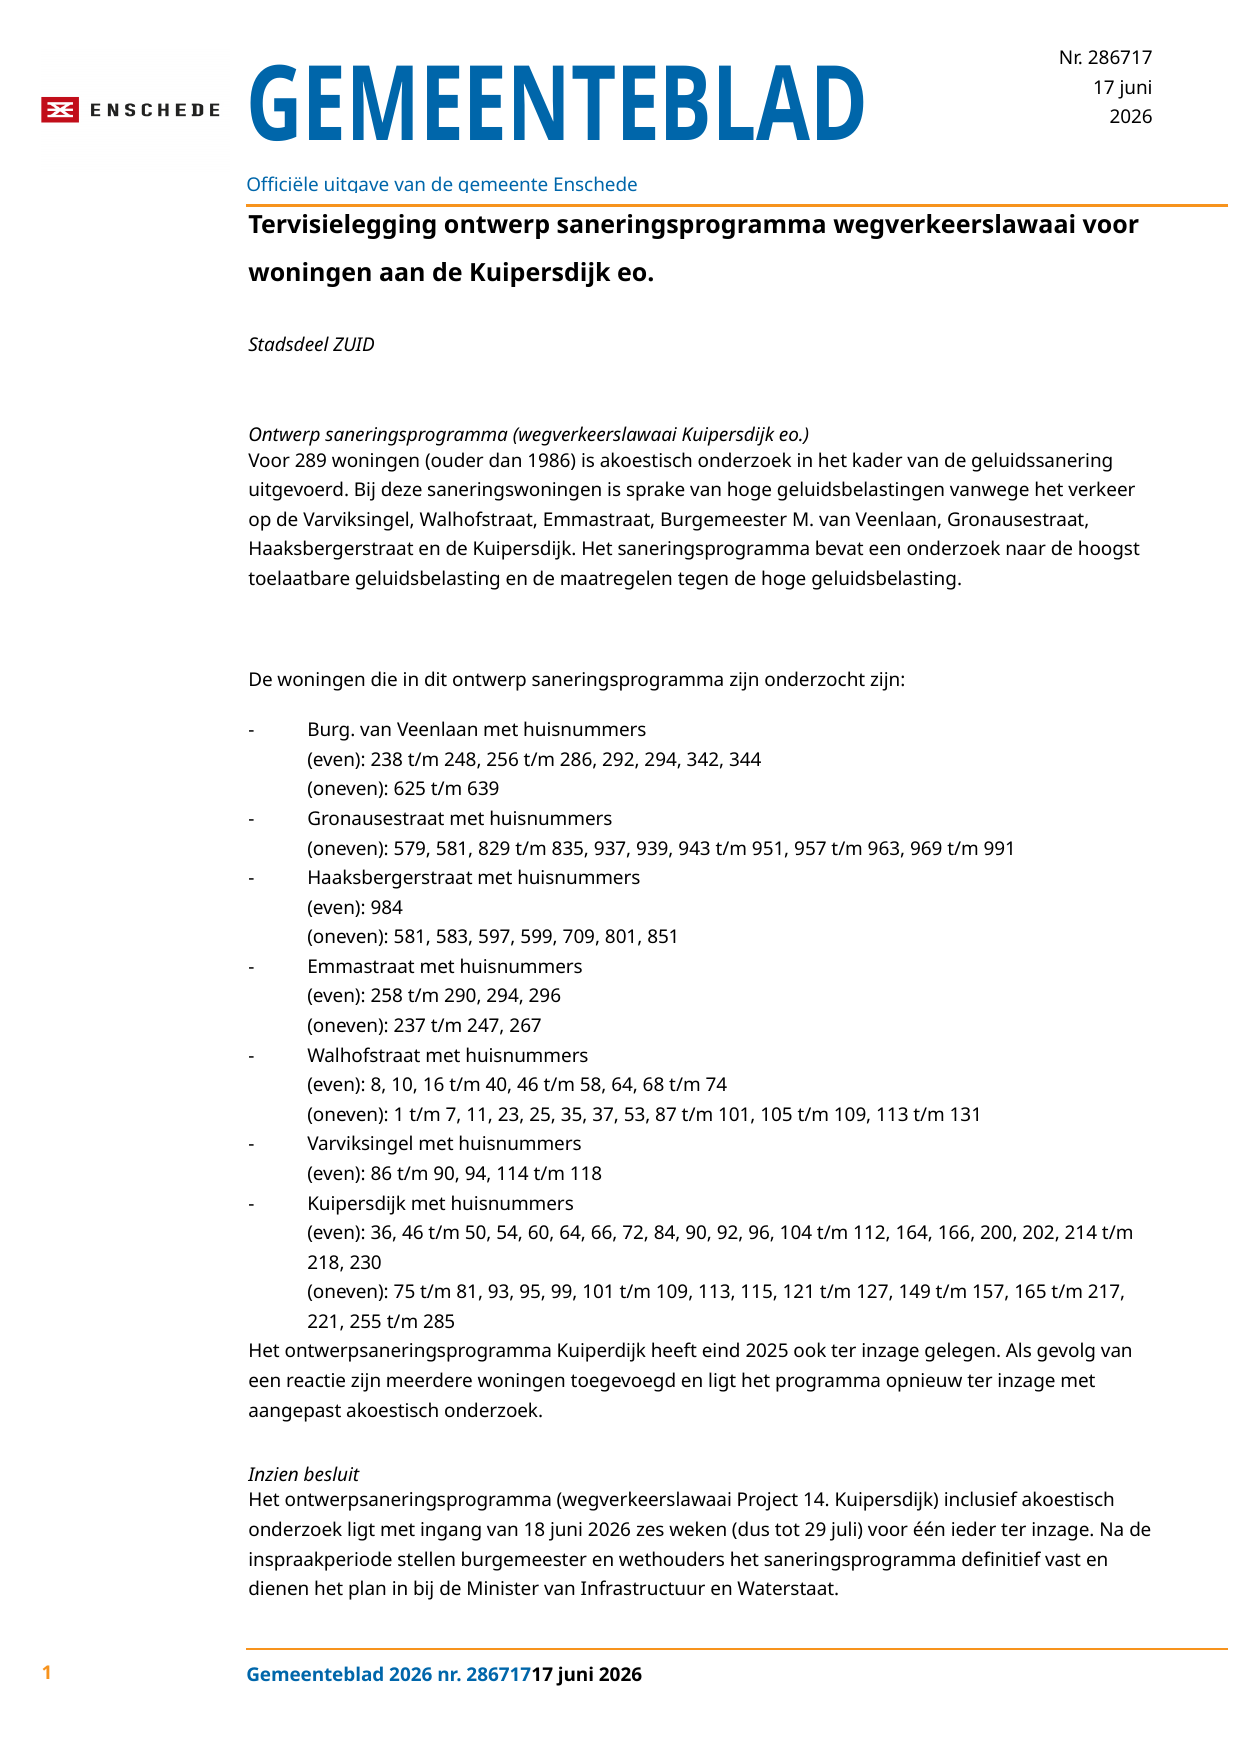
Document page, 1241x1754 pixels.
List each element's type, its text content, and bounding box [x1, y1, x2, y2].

list Varviksingel met huisnummers [248, 1131, 1152, 1156]
list Gronausestraat met huisnummers [248, 805, 1152, 831]
list Burg. van Veenlaan met huisnummers [248, 716, 1152, 742]
list (even): 86 t/m 90, 94, 114 t/m 118 [248, 1160, 1152, 1186]
list (oneven): 625 t/m 639 [248, 776, 1152, 801]
list (even): 984 [248, 894, 1152, 920]
picture [41, 47, 231, 172]
text Ontwerp saneringsprogramma (wegverkeerslawaai Kuipersdijk eo.) [248, 421, 1152, 447]
list (even): 36, 46 t/m 50, 54, 60, 64, 66, 72, 84, 90, 92, 96, 104 t/m 112, 164, 166, 200, 202, 214 t/m 218, 230 [248, 1219, 1152, 1275]
list (even): 258 t/m 290, 294, 296 [248, 983, 1152, 1008]
text De woningen die in dit ontwerp saneringsprogramma zijn onderzocht zijn: [248, 666, 1152, 692]
list (even): 8, 10, 16 t/m 40, 46 t/m 58, 64, 68 t/m 74 [248, 1071, 1152, 1097]
list Kuipersdijk met huisnummers [248, 1190, 1152, 1216]
text Het ontwerpsaneringsprogramma Kuiperdijk heeft eind 2025 ook ter inzage gelegen. Als gevolg van een reactie zijn meerdere woningen toegevoegd en ligt het programma opnieuw ter inzage met aangepast akoestisch onderzoek. [248, 1338, 1152, 1423]
list (even): 238 t/m 248, 256 t/m 286, 292, 294, 342, 344 [248, 746, 1152, 772]
text Inzien besluit [248, 1461, 1152, 1487]
text Het ontwerpsaneringsprogramma (wegverkeerslawaai Project 14. Kuipersdijk) inclusief akoestisch onderzoek ligt met ingang van 18 juni 2026 zes weken (dus tot 29 juli) voor één ieder ter inzage. Na de inspraakperiode stellen burgemeester en wethouders het saneringsprogramma definitief vast en dienen het plan in bij de Minister van Infrastructuur en Waterstaat. [248, 1487, 1152, 1601]
list Emmastraat met huisnummers [248, 953, 1152, 979]
text Stadsdeel ZUID [248, 331, 1152, 357]
list Haaksbergerstraat met huisnummers [248, 864, 1152, 890]
list (oneven): 75 t/m 81, 93, 95, 99, 101 t/m 109, 113, 115, 121 t/m 127, 149 t/m 157, 165 t/m 217, 221, 255 t/m 285 [248, 1278, 1152, 1334]
list Walhofstraat met huisnummers [248, 1042, 1152, 1068]
list (oneven): 1 t/m 7, 11, 23, 25, 35, 37, 53, 87 t/m 101, 105 t/m 109, 113 t/m 131 [248, 1101, 1152, 1127]
text Voor 289 woningen (ouder dan 1986) is akoestisch onderzoek in het kader van de geluidssanering uitgevoerd. Bij deze saneringswoningen is sprake van hoge geluidsbelastingen vanwege het verkeer op de Varviksingel, Walhofstraat, Emmastraat, Burgemeester M. van Veenlaan, Gronausestraat, Haaksbergerstraat en de Kuipersdijk. Het saneringsprogramma bevat een onderzoek naar de hoogst toelaatbare geluidsbelasting en de maatregelen tegen de hoge geluidsbelasting. [248, 447, 1152, 591]
text Tervisielegging ontwerp saneringsprogramma wegverkeerslawaai voor woningen aan de Kuipersdijk eo. [248, 207, 1152, 288]
list (oneven): 581, 583, 597, 599, 709, 801, 851 [248, 923, 1152, 949]
list (oneven): 579, 581, 829 t/m 835, 937, 939, 943 t/m 951, 957 t/m 963, 969 t/m 991 [248, 835, 1152, 861]
list (oneven): 237 t/m 247, 267 [248, 1012, 1152, 1038]
